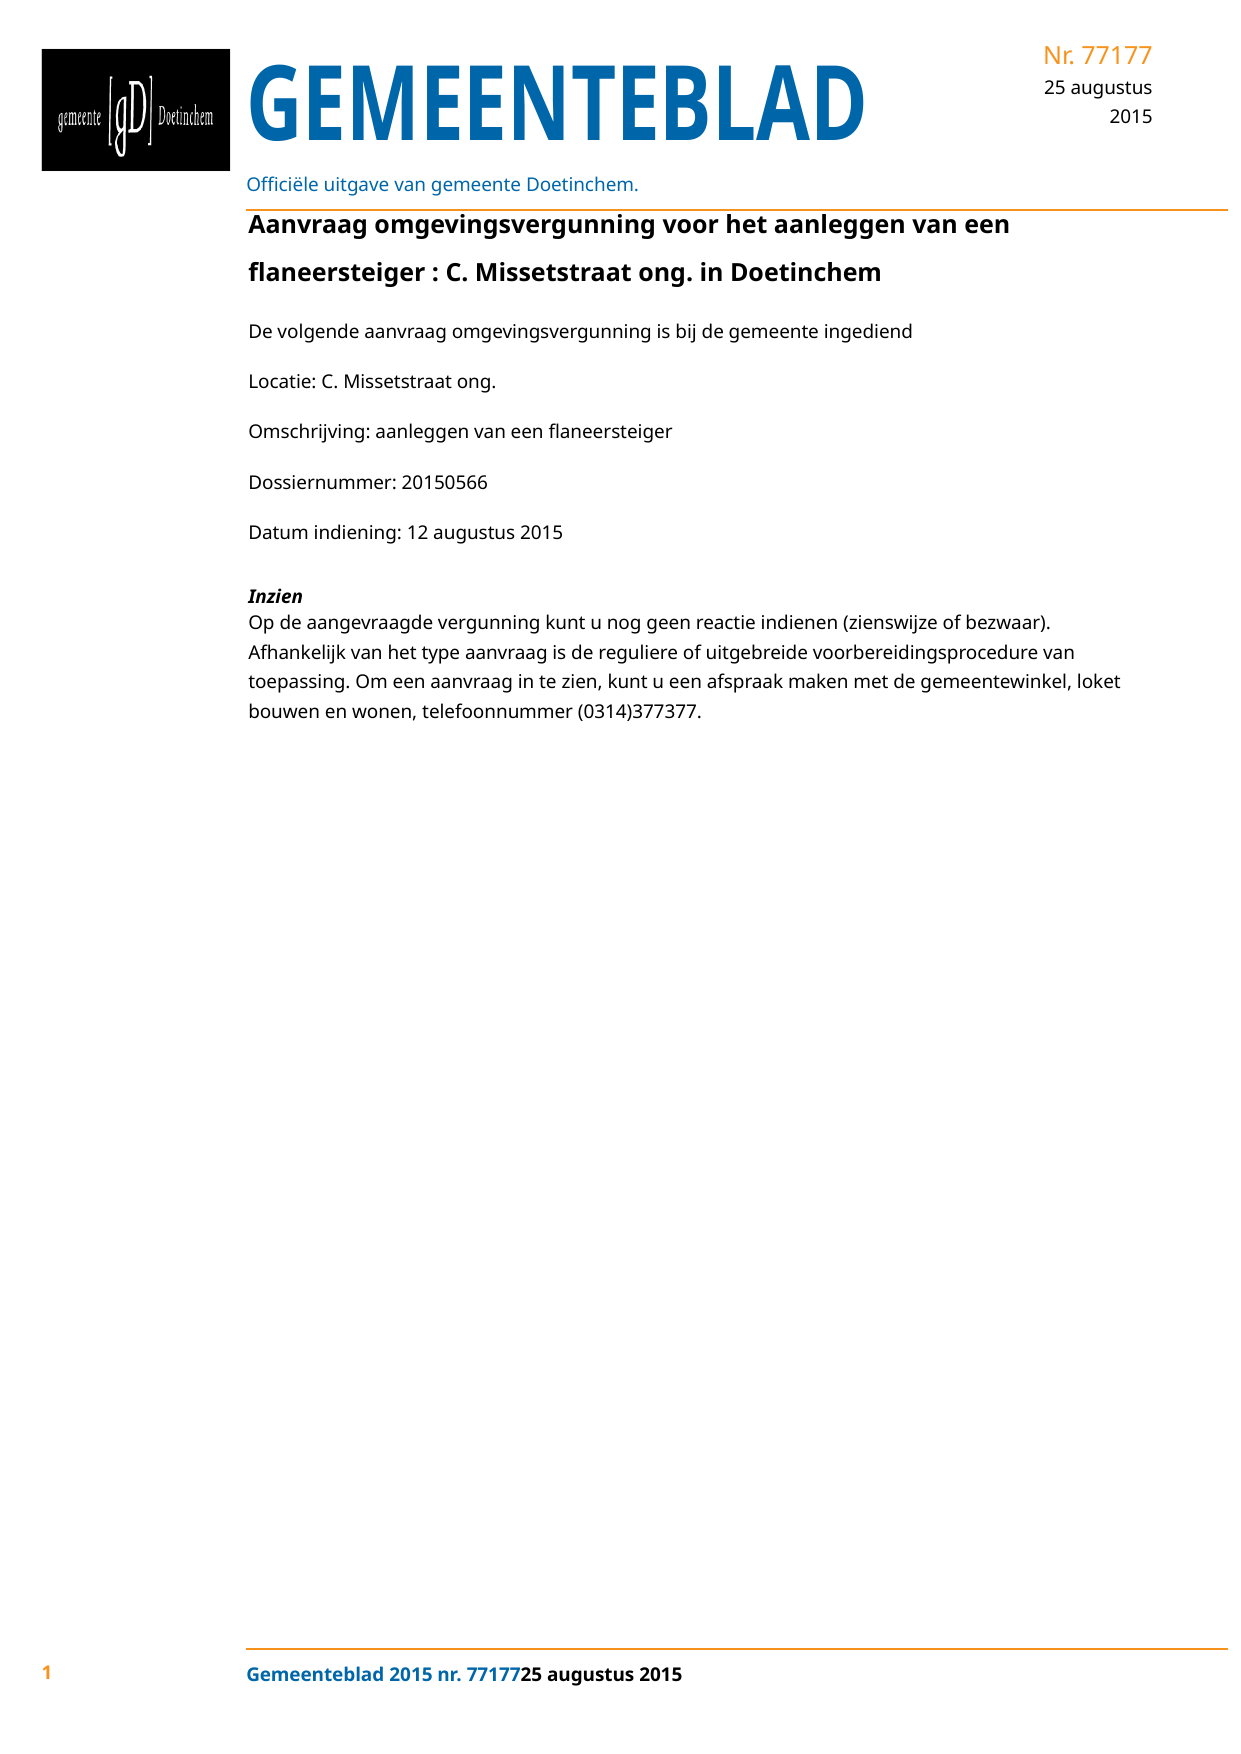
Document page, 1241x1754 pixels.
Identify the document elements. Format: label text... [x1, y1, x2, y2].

text Datum indiening: 12 augustus 2015 [248, 519, 1152, 545]
text De volgende aanvraag omgevingsvergunning is bij de gemeente ingediend [248, 318, 1152, 344]
text Dossiernummer: 20150566 [248, 469, 1152, 495]
text Aanvraag omgevingsvergunning voor het aanleggen van een flaneersteiger : C. Missetstraat ong. in Doetinchem [248, 211, 1152, 288]
text Omschrijving: aanleggen van een flaneersteiger [248, 419, 1152, 444]
text Op de aangevraagde vergunning kunt u nog geen reactie indienen (zienswijze of bezwaar). Afhankelijk van het type aanvraag is de reguliere of uitgebreide voorbereidingsprocedure van toepassing. Om een aanvraag in te zien, kunt u een afspraak maken met de gemeentewinkel, loket bouwen en wonen, telefoonnummer (0314)377377. [248, 609, 1152, 724]
text Inzien [248, 583, 1152, 609]
picture [41, 47, 231, 172]
text Locatie: C. Missetstraat ong. [248, 368, 1152, 394]
